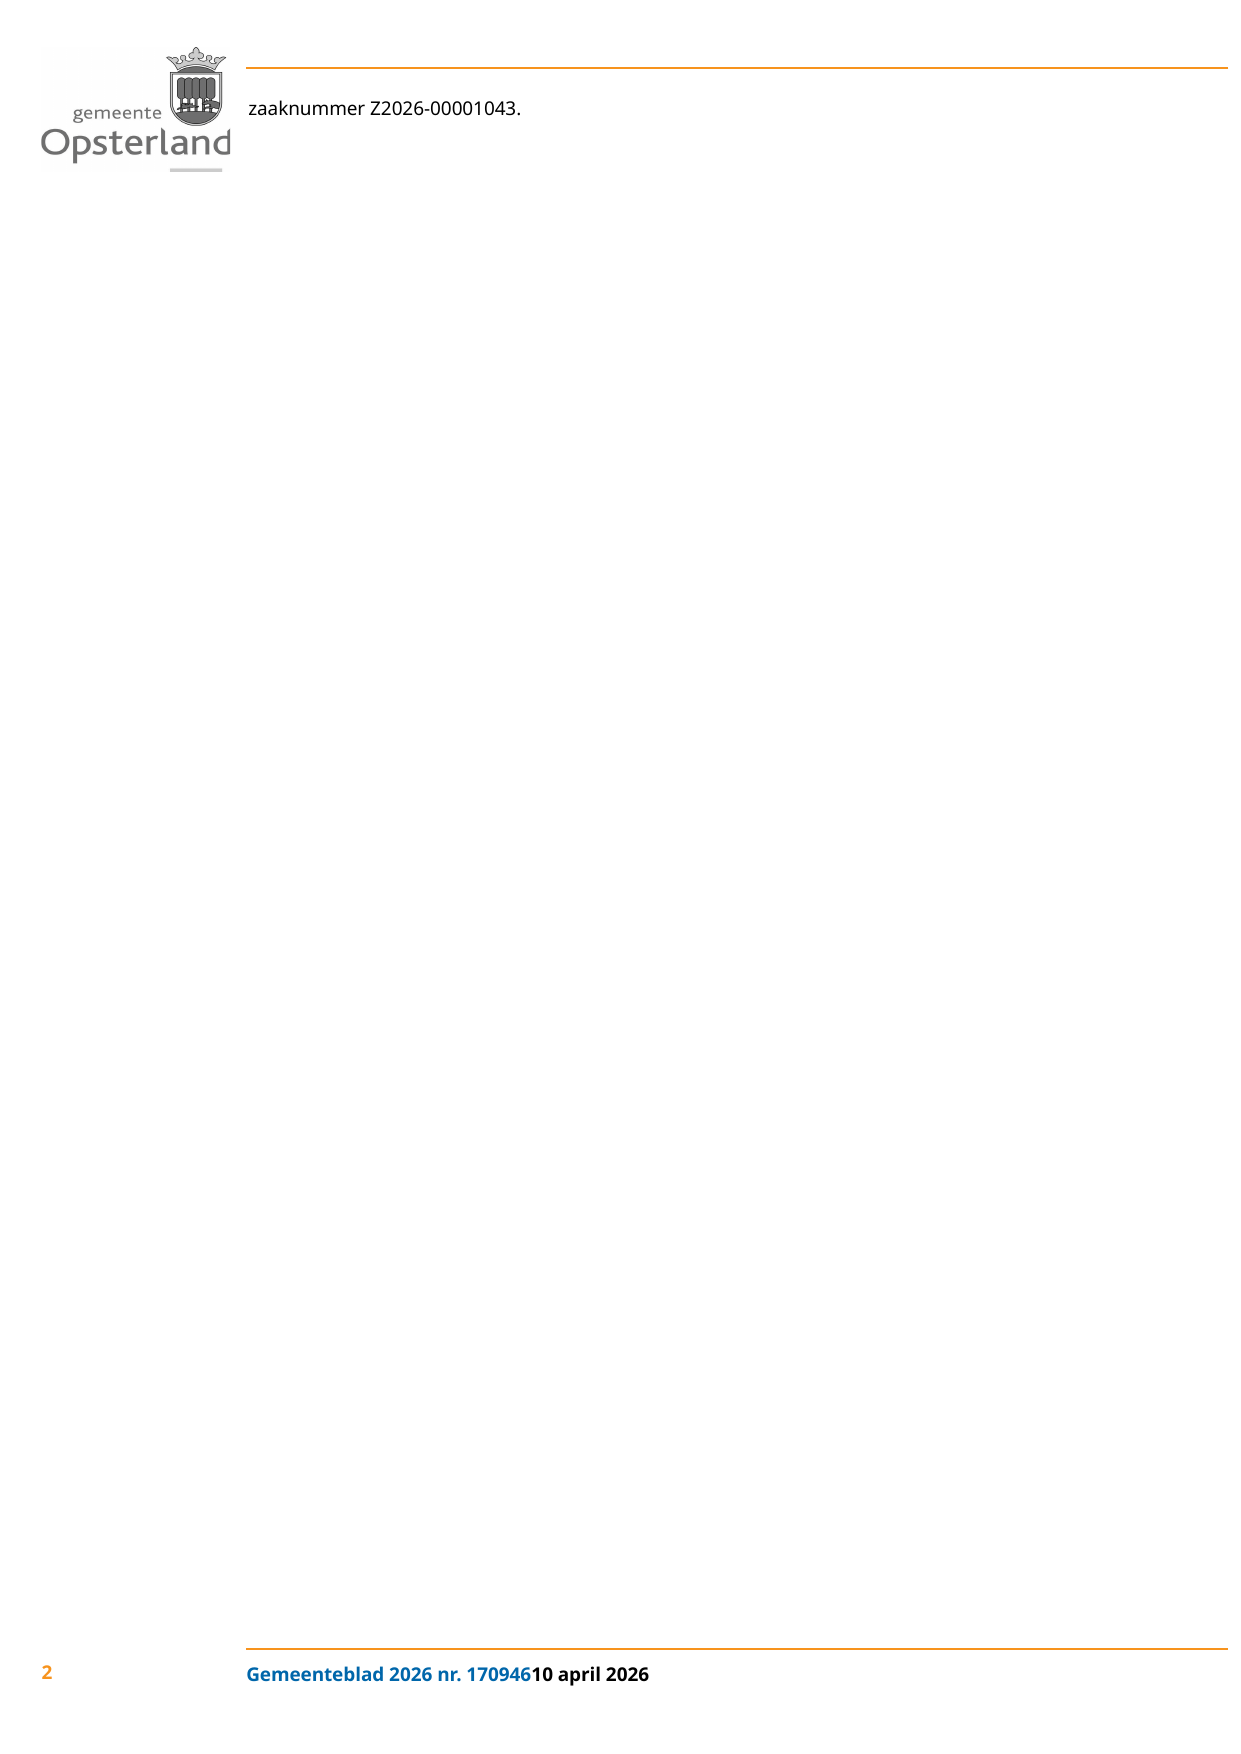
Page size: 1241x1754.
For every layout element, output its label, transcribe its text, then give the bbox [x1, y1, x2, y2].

text zaaknummer Z2026-00001043. [248, 95, 1152, 121]
picture [41, 47, 231, 172]
